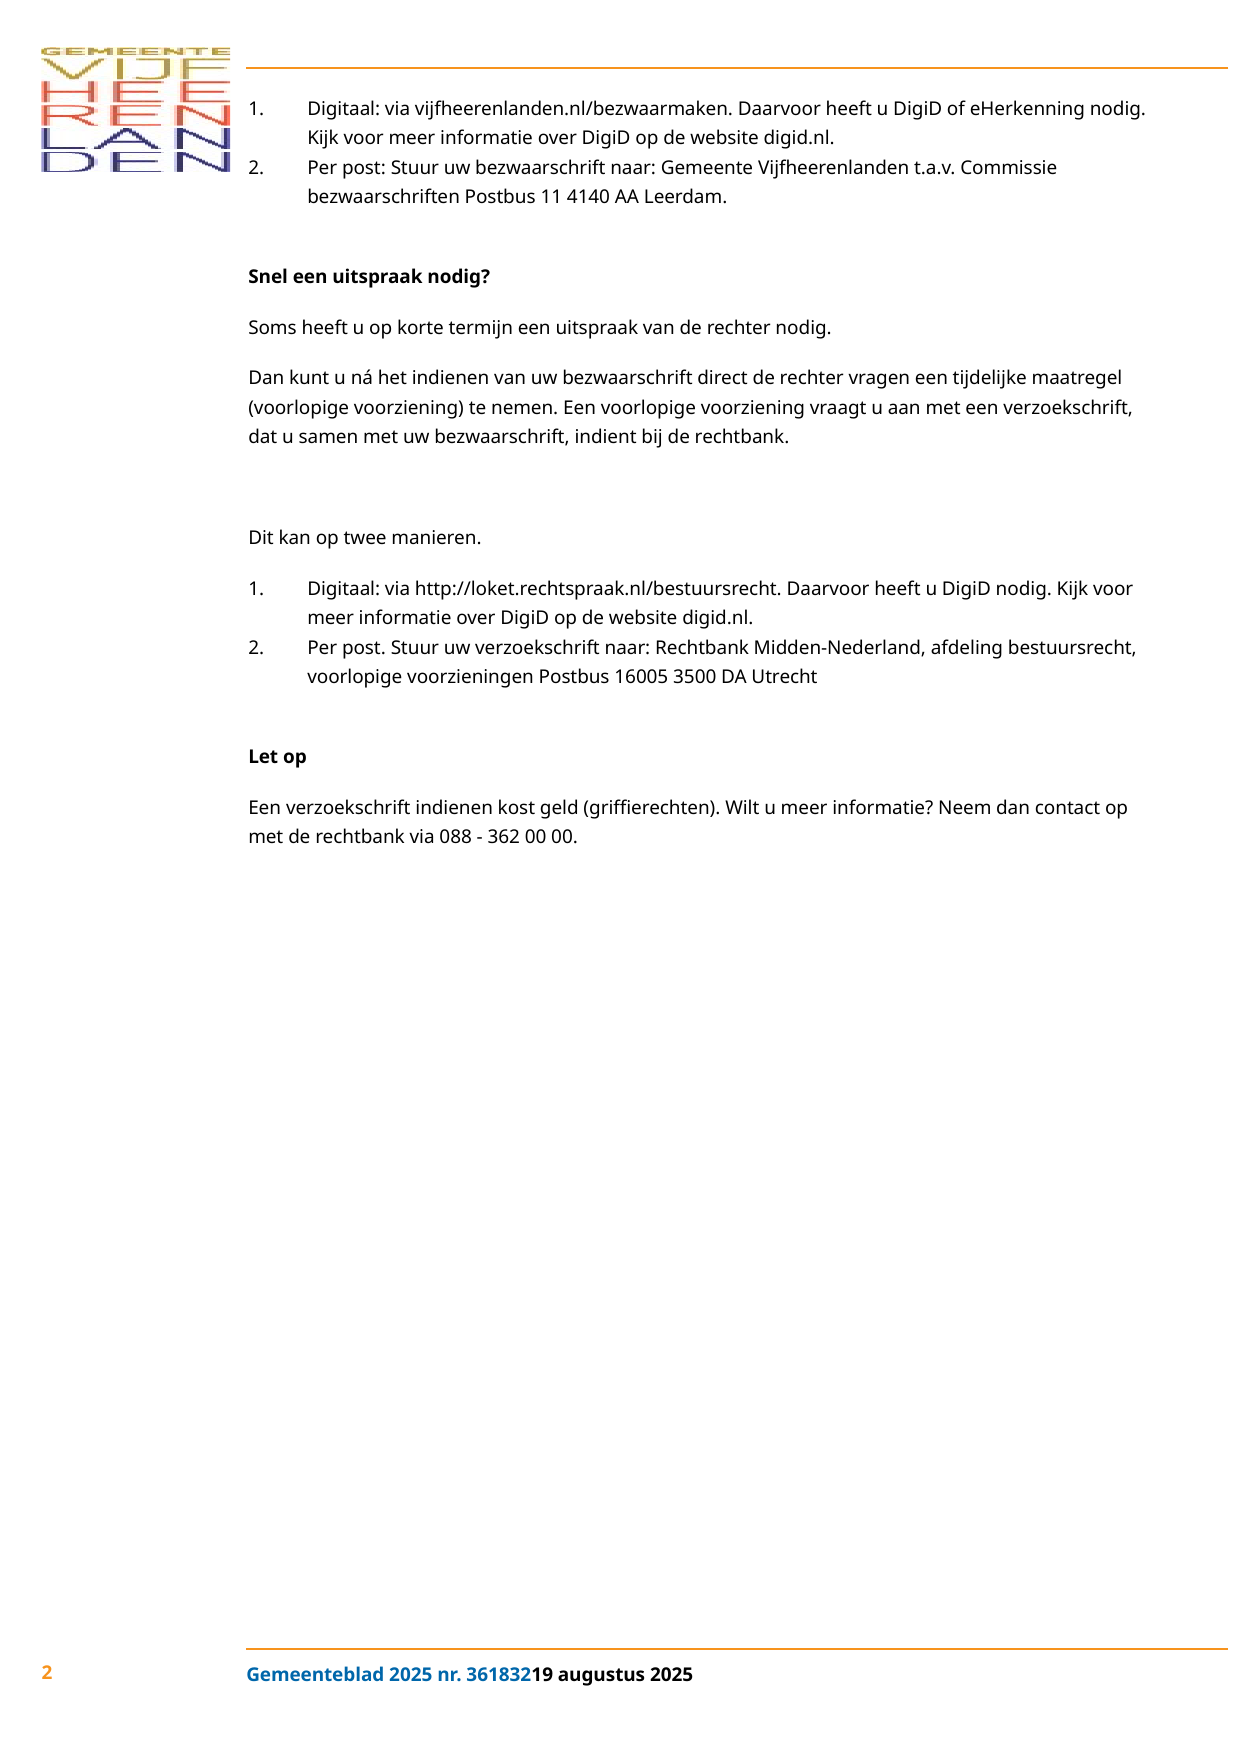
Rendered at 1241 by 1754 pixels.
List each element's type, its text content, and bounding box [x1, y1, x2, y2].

text Snel een uitspraak nodig? [248, 263, 1152, 289]
text Dan kunt u ná het indienen van uw bezwaarschrift direct de rechter vragen een tijdelijke maatregel (voorlopige voorziening) te nemen. Een voorlopige voorziening vraagt u aan met een verzoekschrift, dat u samen met uw bezwaarschrift, indient bij de rechtbank. [248, 364, 1152, 449]
text Dit kan op twee manieren. [248, 524, 1152, 550]
picture [41, 47, 231, 172]
text Soms heeft u op korte termijn een uitspraak van de rechter nodig. [248, 314, 1152, 340]
list Digitaal: via http://loket.rechtspraak.nl/bestuursrecht. Daarvoor heeft u DigiD nodig. Kijk voor meer informatie over DigiD op de website digid.nl. [248, 575, 1152, 630]
list Per post. Stuur uw verzoekschrift naar: Rechtbank Midden-Nederland, afdeling bestuursrecht, voorlopige voorzieningen Postbus 16005 3500 DA Utrecht [248, 634, 1152, 689]
text Een verzoekschrift indienen kost geld (griffierechten). Wilt u meer informatie? Neem dan contact op met de rechtbank via 088 - 362 00 00. [248, 794, 1152, 849]
list Digitaal: via vijfheerenlanden.nl/bezwaarmaken. Daarvoor heeft u DigiD of eHerkenning nodig. Kijk voor meer informatie over DigiD op de website digid.nl. [248, 95, 1152, 150]
text Let op [248, 743, 1152, 769]
list Per post: Stuur uw bezwaarschrift naar: Gemeente Vijfheerenlanden t.a.v. Commissie bezwaarschriften Postbus 11 4140 AA Leerdam. [248, 154, 1152, 209]
